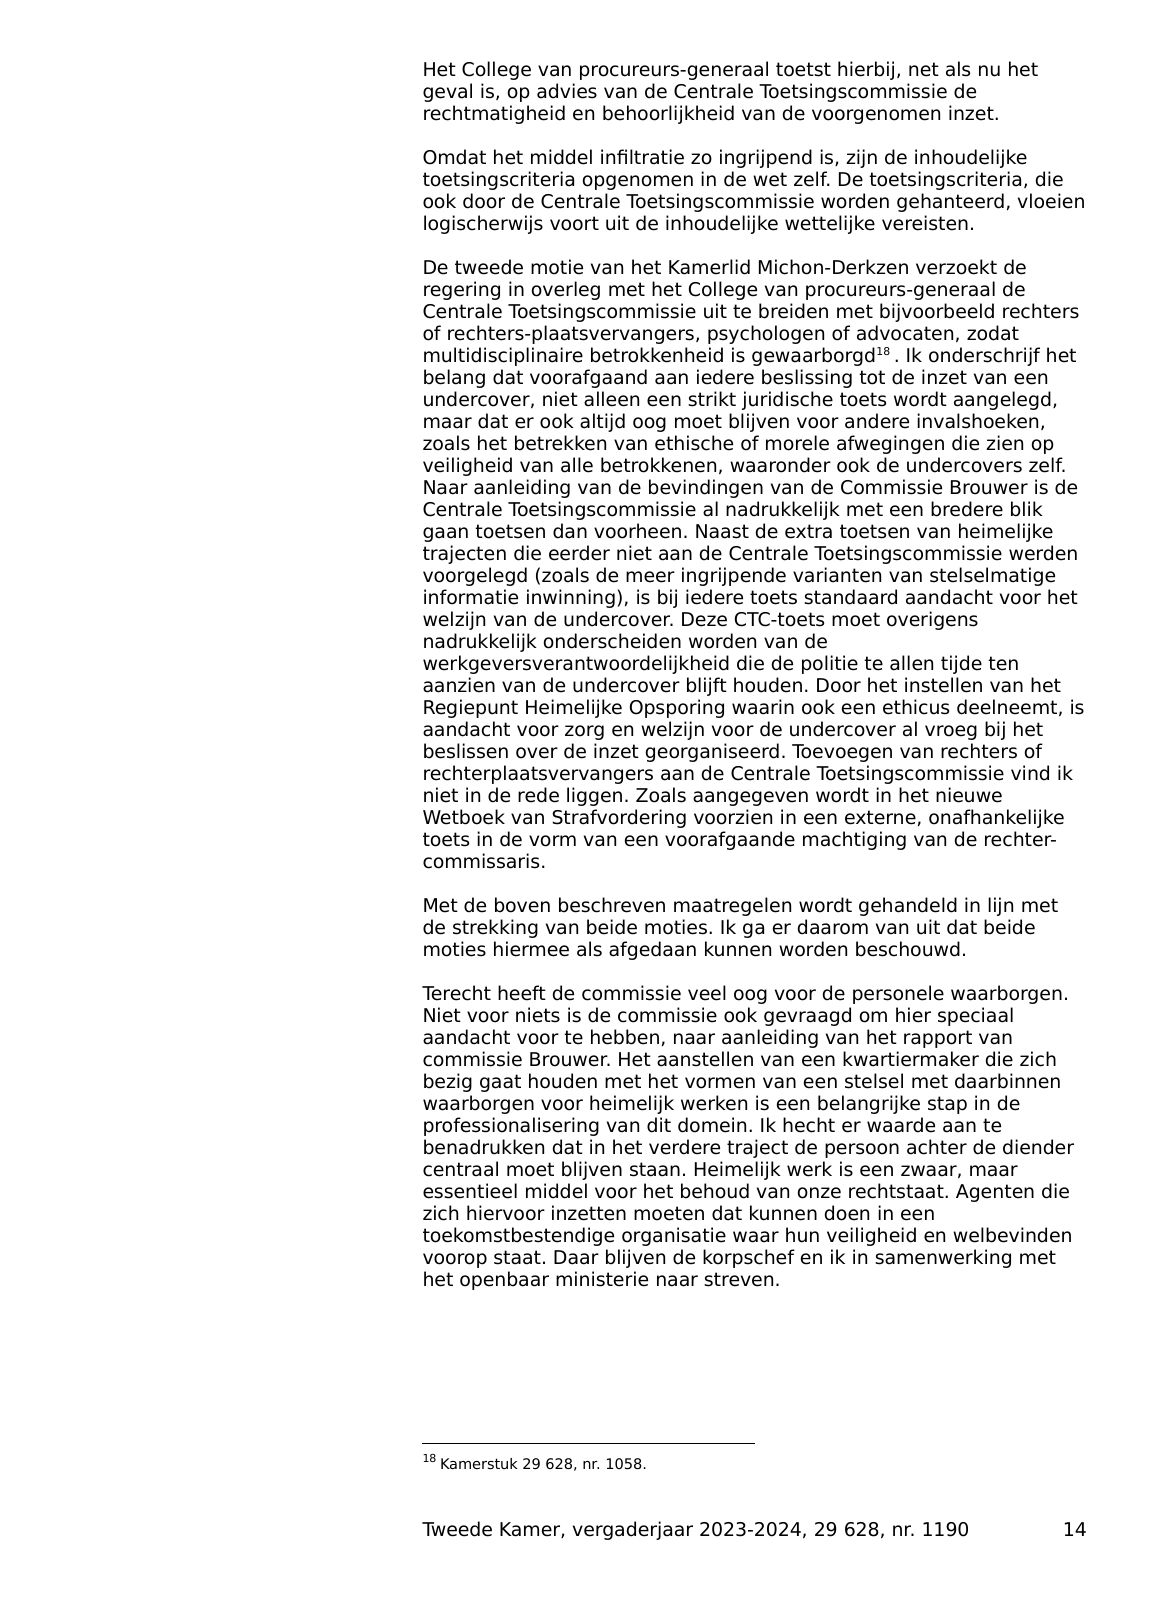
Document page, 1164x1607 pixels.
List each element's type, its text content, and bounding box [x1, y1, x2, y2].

text Met de boven beschreven maatregelen wordt gehandeld in lijn met de strekking van beide moties. Ik ga er daarom van uit dat beide moties hiermee als afgedaan kunnen worden beschouwd. [422, 895, 1087, 961]
text Omdat het middel infiltratie zo ingrijpend is, zijn de inhoudelijke toetsingscriteria opgenomen in de wet zelf. De toetsingscriteria, die ook door de Centrale Toetsingscommissie worden gehanteerd, vloeien logischerwijs voort uit de inhoudelijke wettelijke vereisten. [422, 147, 1087, 235]
text Terecht heeft de commissie veel oog voor de personele waarborgen. Niet voor niets is de commissie ook gevraagd om hier speciaal aandacht voor te hebben, naar aanleiding van het rapport van commissie Brouwer. Het aanstellen van een kwartiermaker die zich bezig gaat houden met het vormen van een stelsel met daarbinnen waarborgen voor heimelijk werken is een belangrijke stap in de professionalisering van dit domein. Ik hecht er waarde aan te benadrukken dat in het verdere traject de persoon achter de diender centraal moet blijven staan. Heimelijk werk is een zwaar, maar essentieel middel voor het behoud van onze rechtstaat. Agenten die zich hiervoor inzetten moeten dat kunnen doen in een toekomstbestendige organisatie waar hun veiligheid en welbevinden voorop staat. Daar blijven de korpschef en ik in samenwerking met het openbaar ministerie naar streven. [422, 983, 1087, 1291]
text Het College van procureurs-generaal toetst hierbij, net als nu het geval is, op advies van de Centrale Toetsingscommissie de rechtmatigheid en behoorlijkheid van de voorgenomen inzet. [422, 59, 1087, 125]
text De tweede motie van het Kamerlid Michon-Derkzen verzoekt de regering in overleg met het College van procureurs-generaal de Centrale Toetsingscommissie uit te breiden met bijvoorbeeld rechters of rechters-plaatsvervangers, psychologen of advocaten, zodat multidisciplinaire betrokkenheid is gewaarborgd. Ik onderschrijf het belang dat voorafgaand aan iedere beslissing tot de inzet van een undercover, niet alleen een strikt juridische toets wordt aangelegd, maar dat er ook altijd oog moet blijven voor andere invalshoeken, zoals het betrekken van ethische of morele afwegingen die zien op veiligheid van alle betrokkenen, waaronder ook de undercovers zelf. Naar aanleiding van de bevindingen van de Commissie Brouwer is de Centrale Toetsingscommissie al nadrukkelijk met een bredere blik gaan toetsen dan voorheen. Naast de extra toetsen van heimelijke trajecten die eerder niet aan de Centrale Toetsingscommissie werden voorgelegd (zoals de meer ingrijpende varianten van stelselmatige informatie inwinning), is bij iedere toets standaard aandacht voor het welzijn van de undercover. Deze CTC-toets moet overigens nadrukkelijk onderscheiden worden van de werkgeversverantwoordelijkheid die de politie te allen tijde ten aanzien van de undercover blijft houden. Door het instellen van het Regiepunt Heimelijke Opsporing waarin ook een ethicus deelneemt, is aandacht voor zorg en welzijn voor de undercover al vroeg bij het beslissen over de inzet georganiseerd. Toevoegen van rechters of rechterplaatsvervangers aan de Centrale Toetsingscommissie vind ik niet in de rede liggen. Zoals aangegeven wordt in het nieuwe Wetboek van Strafvordering voorzien in een externe, onafhankelijke toets in de vorm van een voorafgaande machtiging van de rechter-commissaris. [422, 257, 1087, 873]
text Kamerstuk 29 628, nr. 1058. [422, 1452, 1087, 1474]
